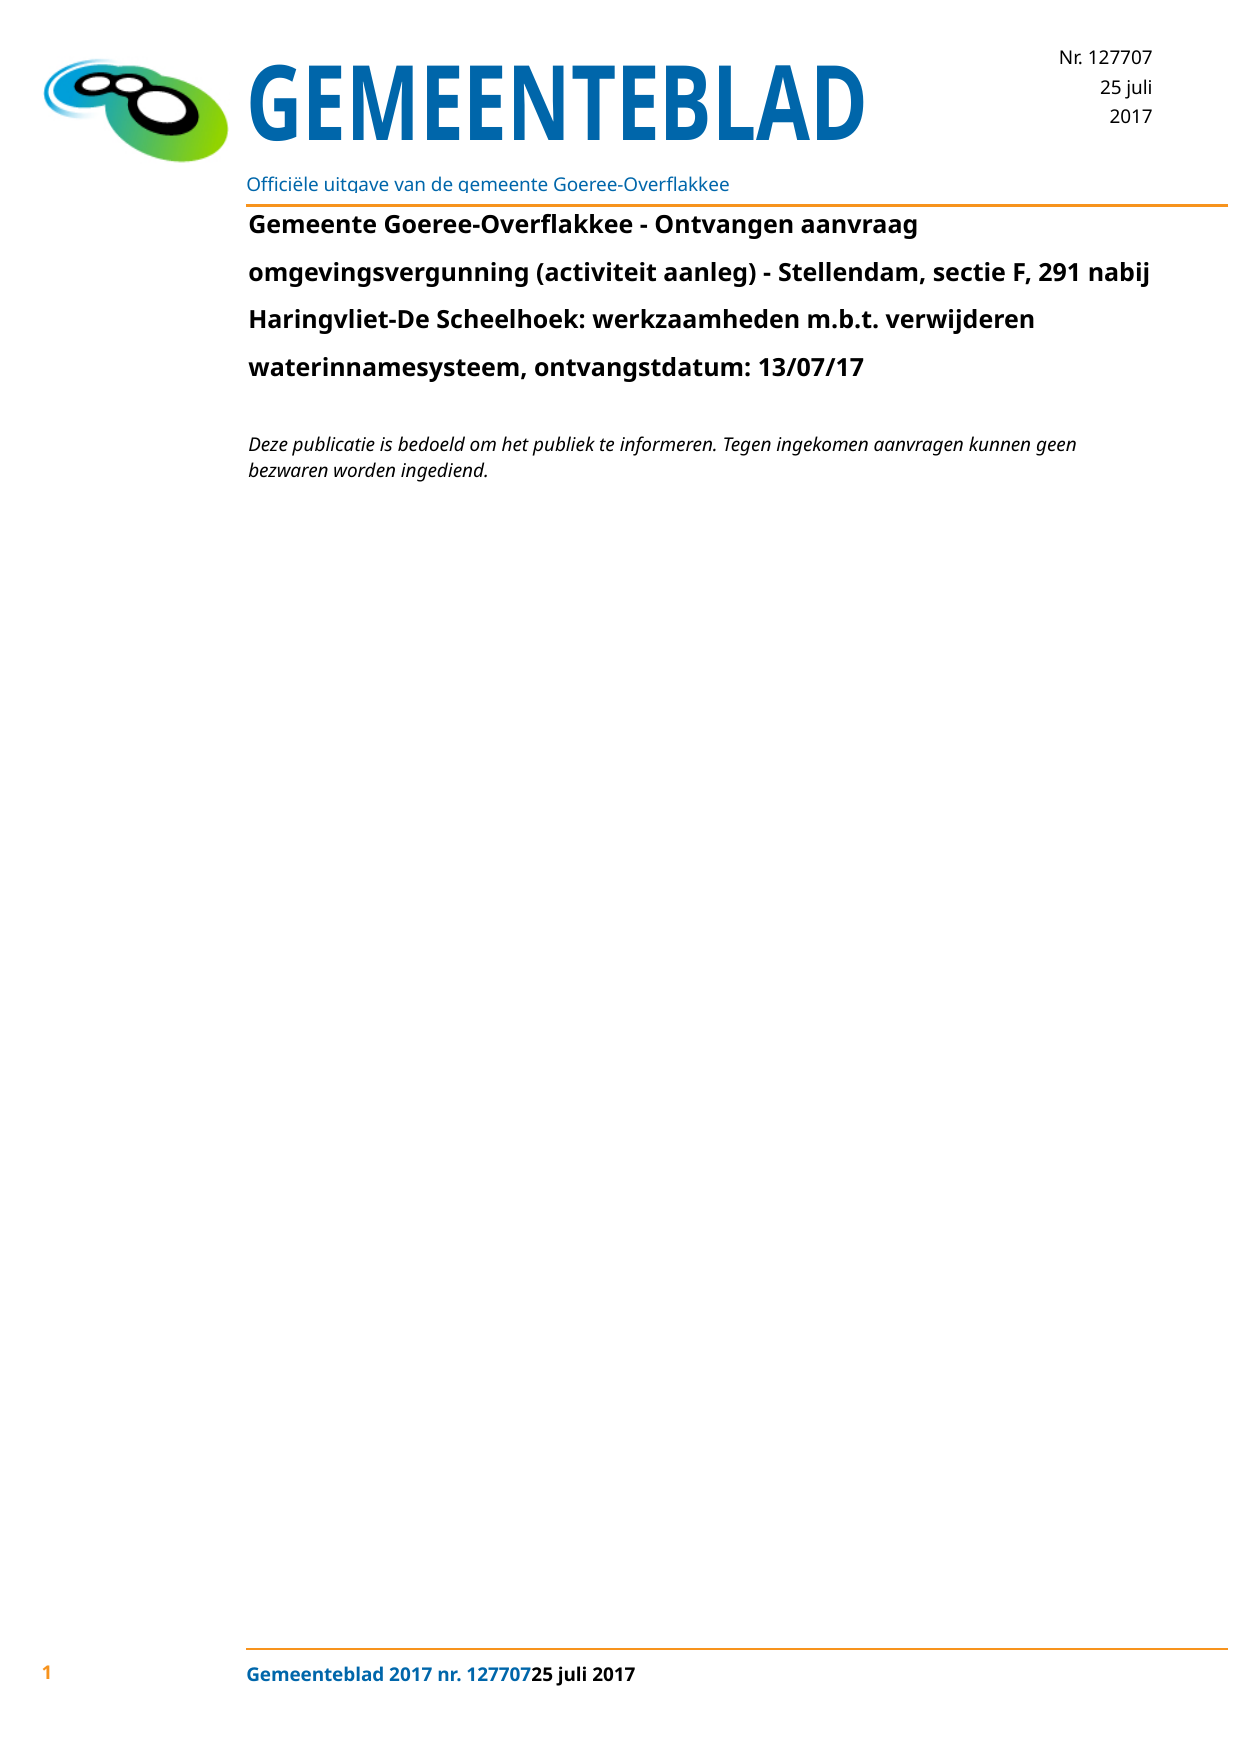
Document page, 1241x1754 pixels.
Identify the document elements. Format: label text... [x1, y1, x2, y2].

text Gemeente Goeree-Overflakkee - Ontvangen aanvraag omgevingsvergunning (activiteit aanleg) - Stellendam, sectie F, 291 nabij Haringvliet-De Scheelhoek: werkzaamheden m.b.t. verwijderen waterinnamesysteem, ontvangstdatum: 13/07/17 [248, 207, 1152, 384]
picture [41, 47, 231, 172]
text Deze publicatie is bedoeld om het publiek te informeren. Tegen ingekomen aanvragen kunnen geen bezwaren worden ingediend. [248, 431, 1152, 483]
